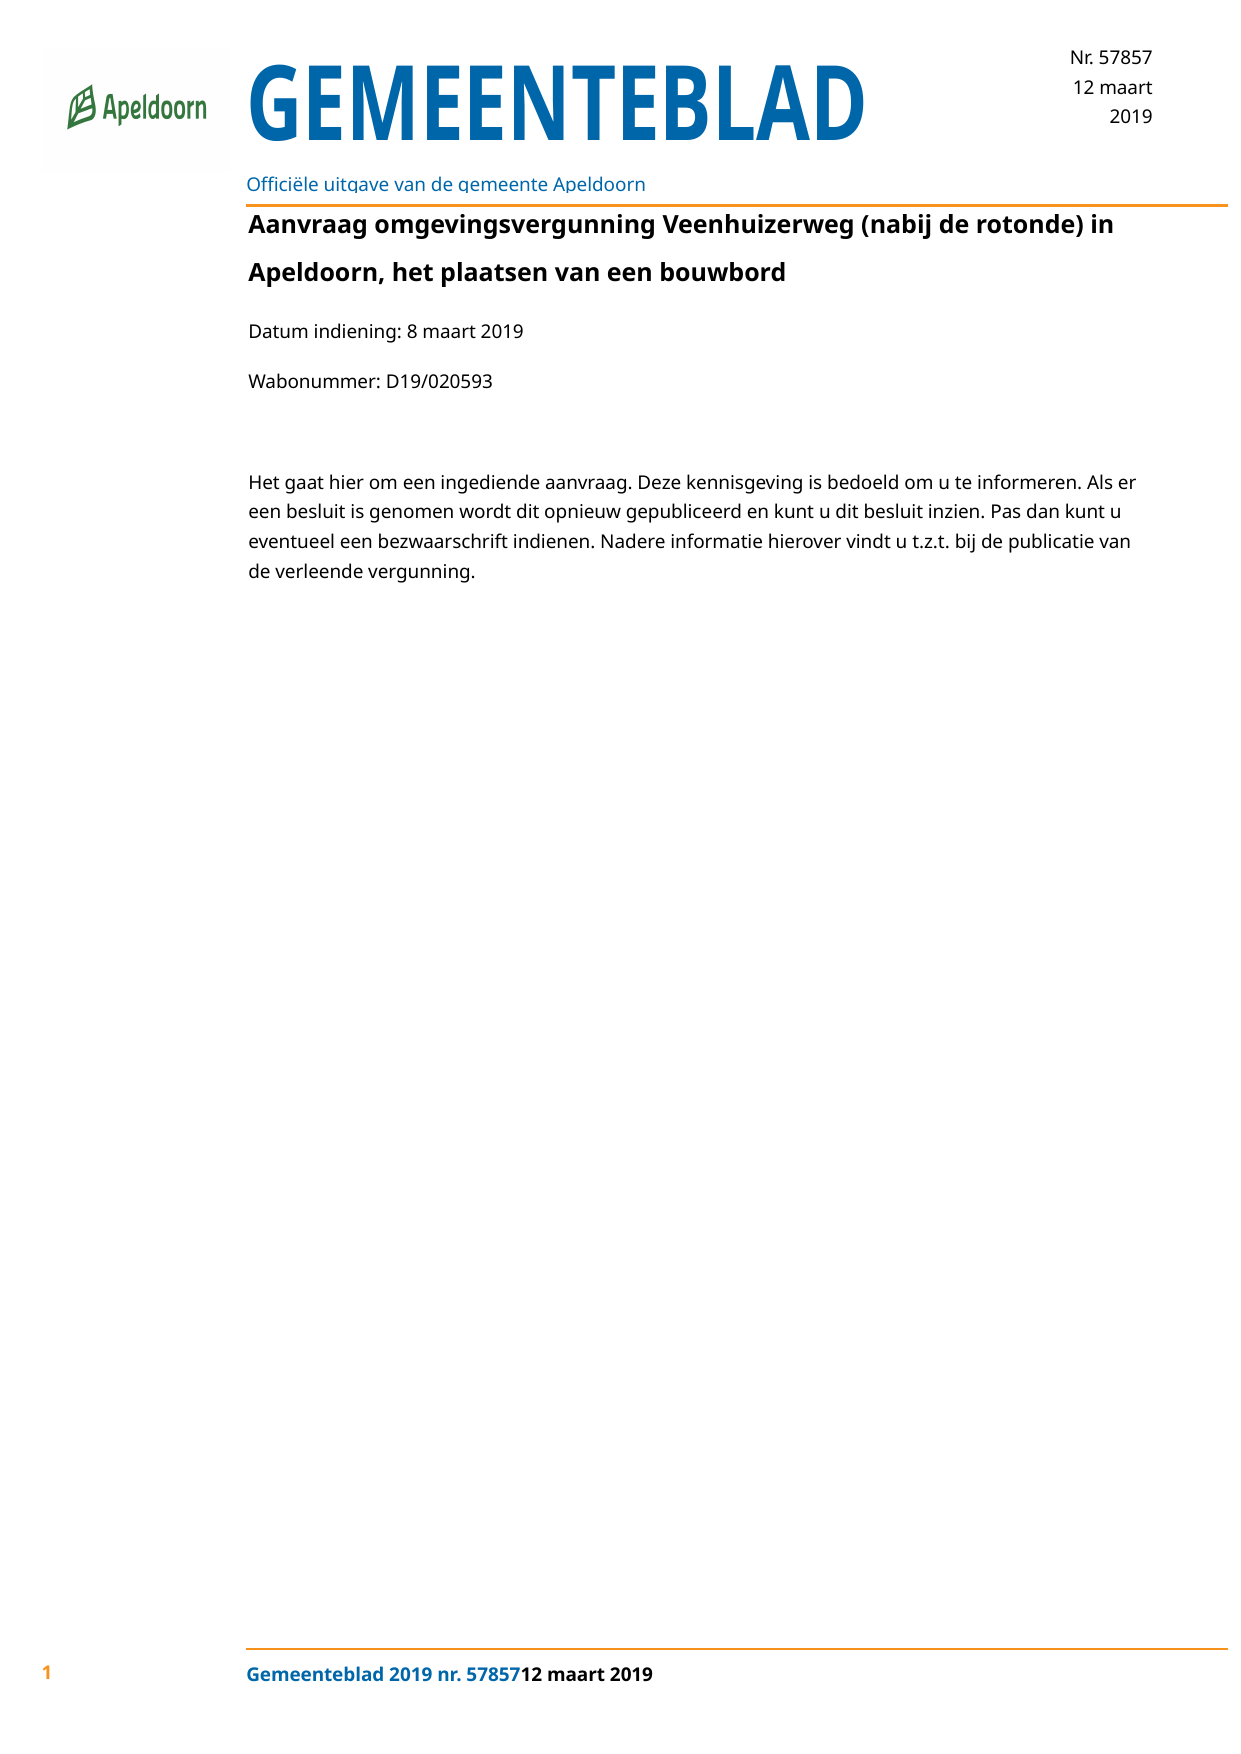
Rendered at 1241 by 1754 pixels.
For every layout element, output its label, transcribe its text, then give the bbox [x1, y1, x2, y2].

text Datum indiening: 8 maart 2019 [248, 318, 1152, 344]
text Aanvraag omgevingsvergunning Veenhuizerweg (nabij de rotonde) in Apeldoorn, het plaatsen van een bouwbord [248, 207, 1152, 288]
text Wabonummer: D19/020593 [248, 368, 1152, 394]
picture [41, 47, 231, 172]
text Het gaat hier om een ingediende aanvraag. Deze kennisgeving is bedoeld om u te informeren. Als er een besluit is genomen wordt dit opnieuw gepubliceerd en kunt u dit besluit inzien. Pas dan kunt u eventueel een bezwaarschrift indienen. Nadere informatie hierover vindt u t.z.t. bij de publicatie van de verleende vergunning. [248, 469, 1152, 584]
